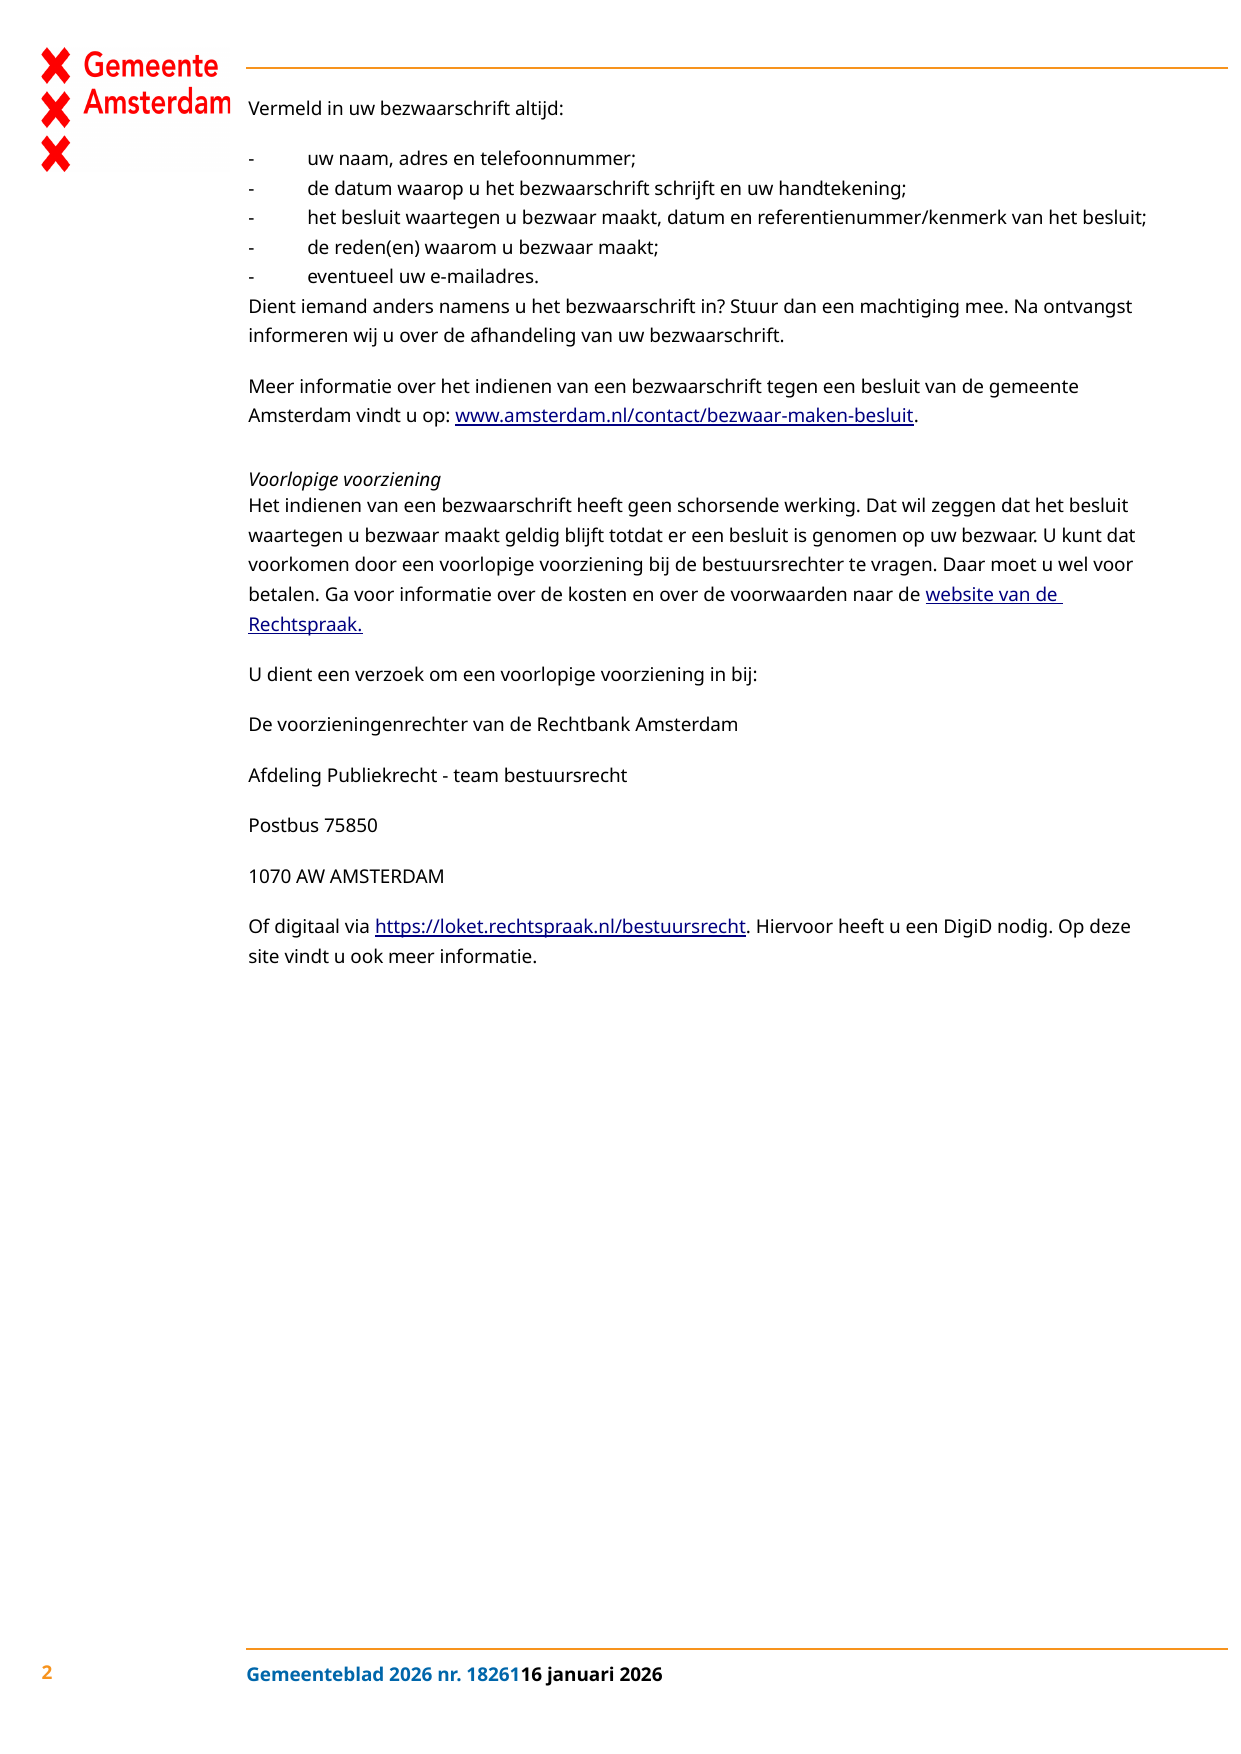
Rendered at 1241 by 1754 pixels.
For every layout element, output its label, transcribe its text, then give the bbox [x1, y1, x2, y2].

text Meer informatie over het indienen van een bezwaarschrift tegen een besluit van de gemeente Amsterdam vindt u op: www.amsterdam.nl/contact/bezwaar-maken-besluit. [248, 373, 1152, 428]
list de datum waarop u het bezwaarschrift schrijft en uw handtekening; [248, 175, 1152, 201]
text Vermeld in uw bezwaarschrift altijd: [248, 95, 1152, 121]
text Het indienen van een bezwaarschrift heeft geen schorsende werking. Dat wil zeggen dat het besluit waartegen u bezwaar maakt geldig blijft totdat er een besluit is genomen op uw bezwaar. U kunt dat voorkomen door een voorlopige voorziening bij de bestuursrechter te vragen. Daar moet u wel voor betalen. Ga voor informatie over de kosten en over de voorwaarden naar de website van de Rechtspraak. [248, 492, 1152, 636]
text U dient een verzoek om een voorlopige voorziening in bij: [248, 661, 1152, 687]
text Postbus 75850 [248, 812, 1152, 838]
list de reden(en) waarom u bezwaar maakt; [248, 234, 1152, 260]
picture [41, 47, 231, 172]
text Of digitaal via https://loket.rechtspraak.nl/bestuursrecht. Hiervoor heeft u een DigiD nodig. Op deze site vindt u ook meer informatie. [248, 913, 1152, 968]
text De voorzieningenrechter van de Rechtbank Amsterdam [248, 712, 1152, 737]
text 1070 AW AMSTERDAM [248, 863, 1152, 888]
text Dient iemand anders namens u het bezwaarschrift in? Stuur dan een machtiging mee. Na ontvangst informeren wij u over de afhandeling van uw bezwaarschrift. [248, 293, 1152, 348]
list eventueel uw e-mailadres. [248, 263, 1152, 289]
list het besluit waartegen u bezwaar maakt, datum en referentienummer/kenmerk van het besluit; [248, 204, 1152, 230]
text Afdeling Publiekrecht - team bestuursrecht [248, 762, 1152, 788]
text Voorlopige voorziening [248, 467, 1152, 492]
list uw naam, adres en telefoonnummer; [248, 145, 1152, 171]
